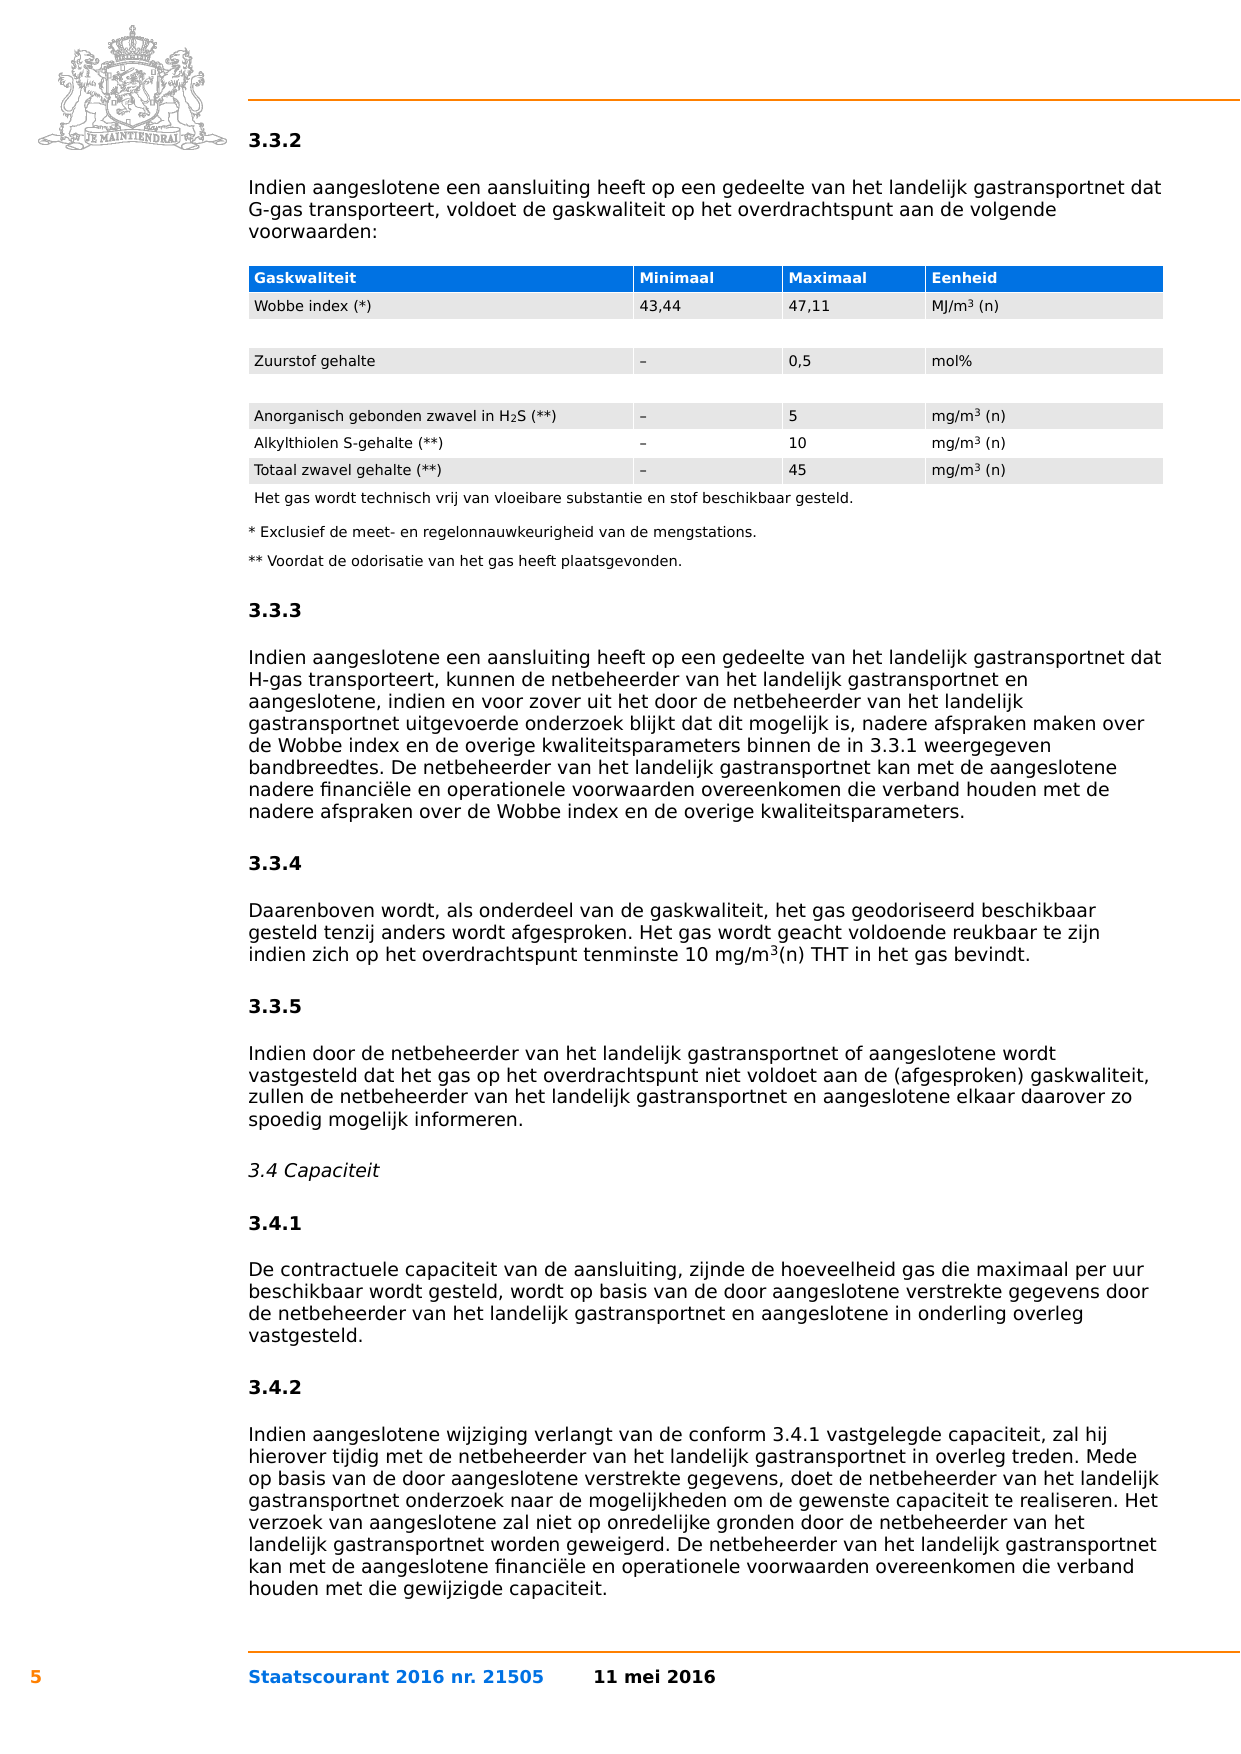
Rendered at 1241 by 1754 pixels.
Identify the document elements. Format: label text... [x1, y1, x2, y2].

table_header Eenheid [926, 266, 1163, 292]
subtitle 3.3.2 [248, 130, 1163, 152]
text Indien aangeslotene een aansluiting heeft op een gedeelte van het landelijk gastransportnet dat H-gas transporteert, kunnen de netbeheerder van het landelijk gastransportnet en aangeslotene, indien en voor zover uit het door de netbeheerder van het landelijk gastransportnet uitgevoerde onderzoek blijkt dat dit mogelijk is, nadere afspraken maken over de Wobbe index en de overige kwaliteitsparameters binnen de in 3.3.1 weergegeven bandbreedtes. De netbeheerder van het landelijk gastransportnet kan met de aangeslotene nadere financiële en operationele voorwaarden overeenkomen die verband houden met de nadere afspraken over de Wobbe index en de overige kwaliteitsparameters. [248, 647, 1163, 823]
subtitle 3.4 Capaciteit [248, 1160, 1163, 1182]
subtitle 3.3.4 [248, 853, 1163, 874]
table_cell 43,44 [634, 293, 782, 319]
table_cell 47,11 [783, 293, 925, 319]
picture [38, 25, 227, 150]
table_cell mg/m3 (n) [926, 458, 1163, 484]
table_cell * Exclusief de meet- en regelonnauwkeurigheid van de mengstations. ** Voordat de odorisatie van het gas heeft plaatsgevonden. [248, 512, 1163, 570]
table_cell MJ/m3 (n) [926, 293, 1163, 319]
table_cell Het gas wordt technisch vrij van vloeibare substantie en stof beschikbaar gesteld. [249, 485, 1163, 511]
table_cell mol% [926, 348, 1163, 374]
text Indien aangeslotene een aansluiting heeft op een gedeelte van het landelijk gastransportnet dat G-gas transporteert, voldoet de gaskwaliteit op het overdrachtspunt aan de volgende voorwaarden: [248, 177, 1163, 243]
table_cell 10 [783, 430, 925, 456]
table_cell Wobbe index (*) [249, 293, 633, 319]
table_cell 5 [783, 403, 925, 429]
table_cell – [634, 403, 782, 429]
subtitle 3.3.5 [248, 996, 1163, 1017]
table_cell [926, 321, 1163, 347]
table_header Maximaal [783, 266, 925, 292]
table_cell [783, 321, 925, 347]
table_cell – [634, 430, 782, 456]
table_header Gaskwaliteit [249, 266, 633, 292]
table_cell [926, 375, 1163, 402]
table_cell 0,5 [783, 348, 925, 374]
table_cell Alkylthiolen S-gehalte (**) [249, 430, 633, 456]
table_cell [249, 375, 633, 402]
table_cell mg/m3 (n) [926, 430, 1163, 456]
table_cell [783, 375, 925, 402]
table_cell [249, 321, 633, 347]
table_cell Anorganisch gebonden zwavel in H2S (**) [249, 403, 633, 429]
text Daarenboven wordt, als onderdeel van de gaskwaliteit, het gas geodoriseerd beschikbaar gesteld tenzij anders wordt afgesproken. Het gas wordt geacht voldoende reukbaar te zijn indien zich op het overdrachtspunt tenminste 10 mg/m3(n) THT in het gas bevindt. [248, 899, 1163, 966]
text Indien aangeslotene wijziging verlangt van de conform 3.4.1 vastgelegde capaciteit, zal hij hierover tijdig met de netbeheerder van het landelijk gastransportnet in overleg treden. Mede op basis van de door aangeslotene verstrekte gegevens, doet de netbeheerder van het landelijk gastransportnet onderzoek naar de mogelijkheden om de gewenste capaciteit te realiseren. Het verzoek van aangeslotene zal niet op onredelijke gronden door de netbeheerder van het landelijk gastransportnet worden geweigerd. De netbeheerder van het landelijk gastransportnet kan met de aangeslotene financiële en operationele voorwaarden overeenkomen die verband houden met die gewijzigde capaciteit. [248, 1424, 1163, 1600]
text De contractuele capaciteit van de aansluiting, zijnde de hoeveelheid gas die maximaal per uur beschikbaar wordt gesteld, wordt op basis van de door aangeslotene verstrekte gegevens door de netbeheerder van het landelijk gastransportnet en aangeslotene in onderling overleg vastgesteld. [248, 1259, 1163, 1347]
text Indien door de netbeheerder van het landelijk gastransportnet of aangeslotene wordt vastgesteld dat het gas op het overdrachtspunt niet voldoet aan de (afgesproken) gaskwaliteit, zullen de netbeheerder van het landelijk gastransportnet en aangeslotene elkaar daarover zo spoedig mogelijk informeren. [248, 1042, 1163, 1130]
subtitle 3.4.2 [248, 1377, 1163, 1399]
table_cell – [634, 348, 782, 374]
subtitle 3.3.3 [248, 600, 1163, 622]
table_cell Zuurstof gehalte [249, 348, 633, 374]
table_header Minimaal [634, 266, 782, 292]
table_cell 45 [783, 458, 925, 484]
table_cell – [634, 458, 782, 484]
table_cell mg/m3 (n) [926, 403, 1163, 429]
table_cell Totaal zwavel gehalte (**) [249, 458, 633, 484]
subtitle 3.4.1 [248, 1212, 1163, 1234]
table_cell [634, 375, 782, 402]
table_cell [634, 321, 782, 347]
